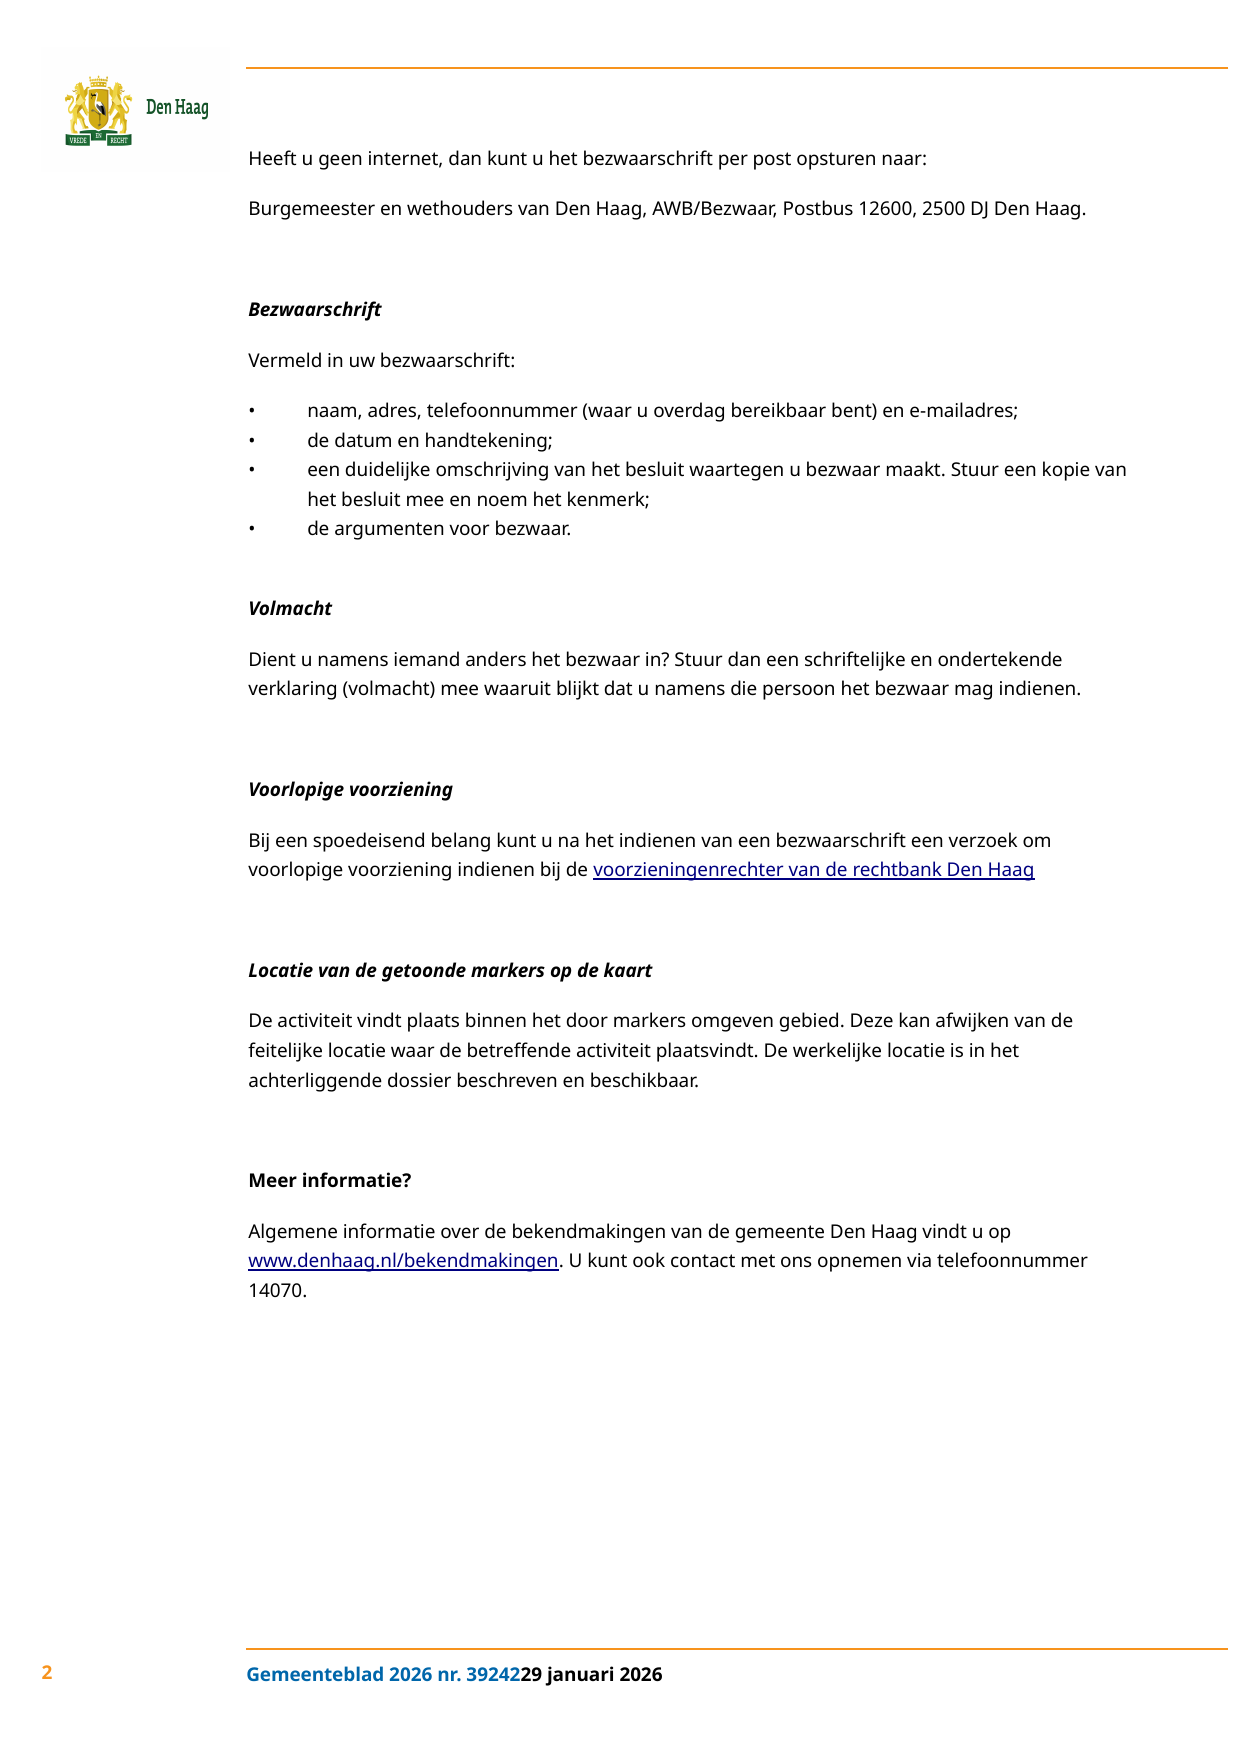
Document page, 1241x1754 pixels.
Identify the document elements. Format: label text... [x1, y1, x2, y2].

list de datum en handtekening; [248, 427, 1152, 453]
text Heeft u geen internet, dan kunt u het bezwaarschrift per post opsturen naar: [248, 145, 1152, 171]
text Dient u namens iemand anders het bezwaar in? Stuur dan een schriftelijke en ondertekende verklaring (volmacht) mee waaruit blijkt dat u namens die persoon het bezwaar mag indienen. [248, 646, 1152, 701]
text Algemene informatie over de bekendmakingen van de gemeente Den Haag vindt u op www.denhaag.nl/bekendmakingen. U kunt ook contact met ons opnemen via telefoonnummer 14070. [248, 1218, 1152, 1303]
text Bij een spoedeisend belang kunt u na het indienen van een bezwaarschrift een verzoek om voorlopige voorziening indienen bij de voorzieningenrechter van de rechtbank Den Haag [248, 827, 1152, 882]
text Vermeld in uw bezwaarschrift: [248, 347, 1152, 373]
text Meer informatie? [248, 1168, 1152, 1193]
text Voorlopige voorziening [248, 776, 1152, 802]
list de argumenten voor bezwaar. [248, 516, 1152, 541]
text Locatie van de getoonde markers op de kaart [248, 957, 1152, 983]
text Bezwaarschrift [248, 296, 1152, 322]
picture [41, 47, 231, 172]
text Volmacht [248, 596, 1152, 621]
list naam, adres, telefoonnummer (waar u overdag bereikbaar bent) en e-mailadres; [248, 397, 1152, 423]
text De activiteit vindt plaats binnen het door markers omgeven gebied. Deze kan afwijken van de feitelijke locatie waar de betreffende activiteit plaatsvindt. De werkelijke locatie is in het achterliggende dossier beschreven en beschikbaar. [248, 1008, 1152, 1093]
text Burgemeester en wethouders van Den Haag, AWB/Bezwaar, Postbus 12600, 2500 DJ Den Haag. [248, 196, 1152, 221]
list een duidelijke omschrijving van het besluit waartegen u bezwaar maakt. Stuur een kopie van het besluit mee en noem het kenmerk; [248, 456, 1152, 512]
